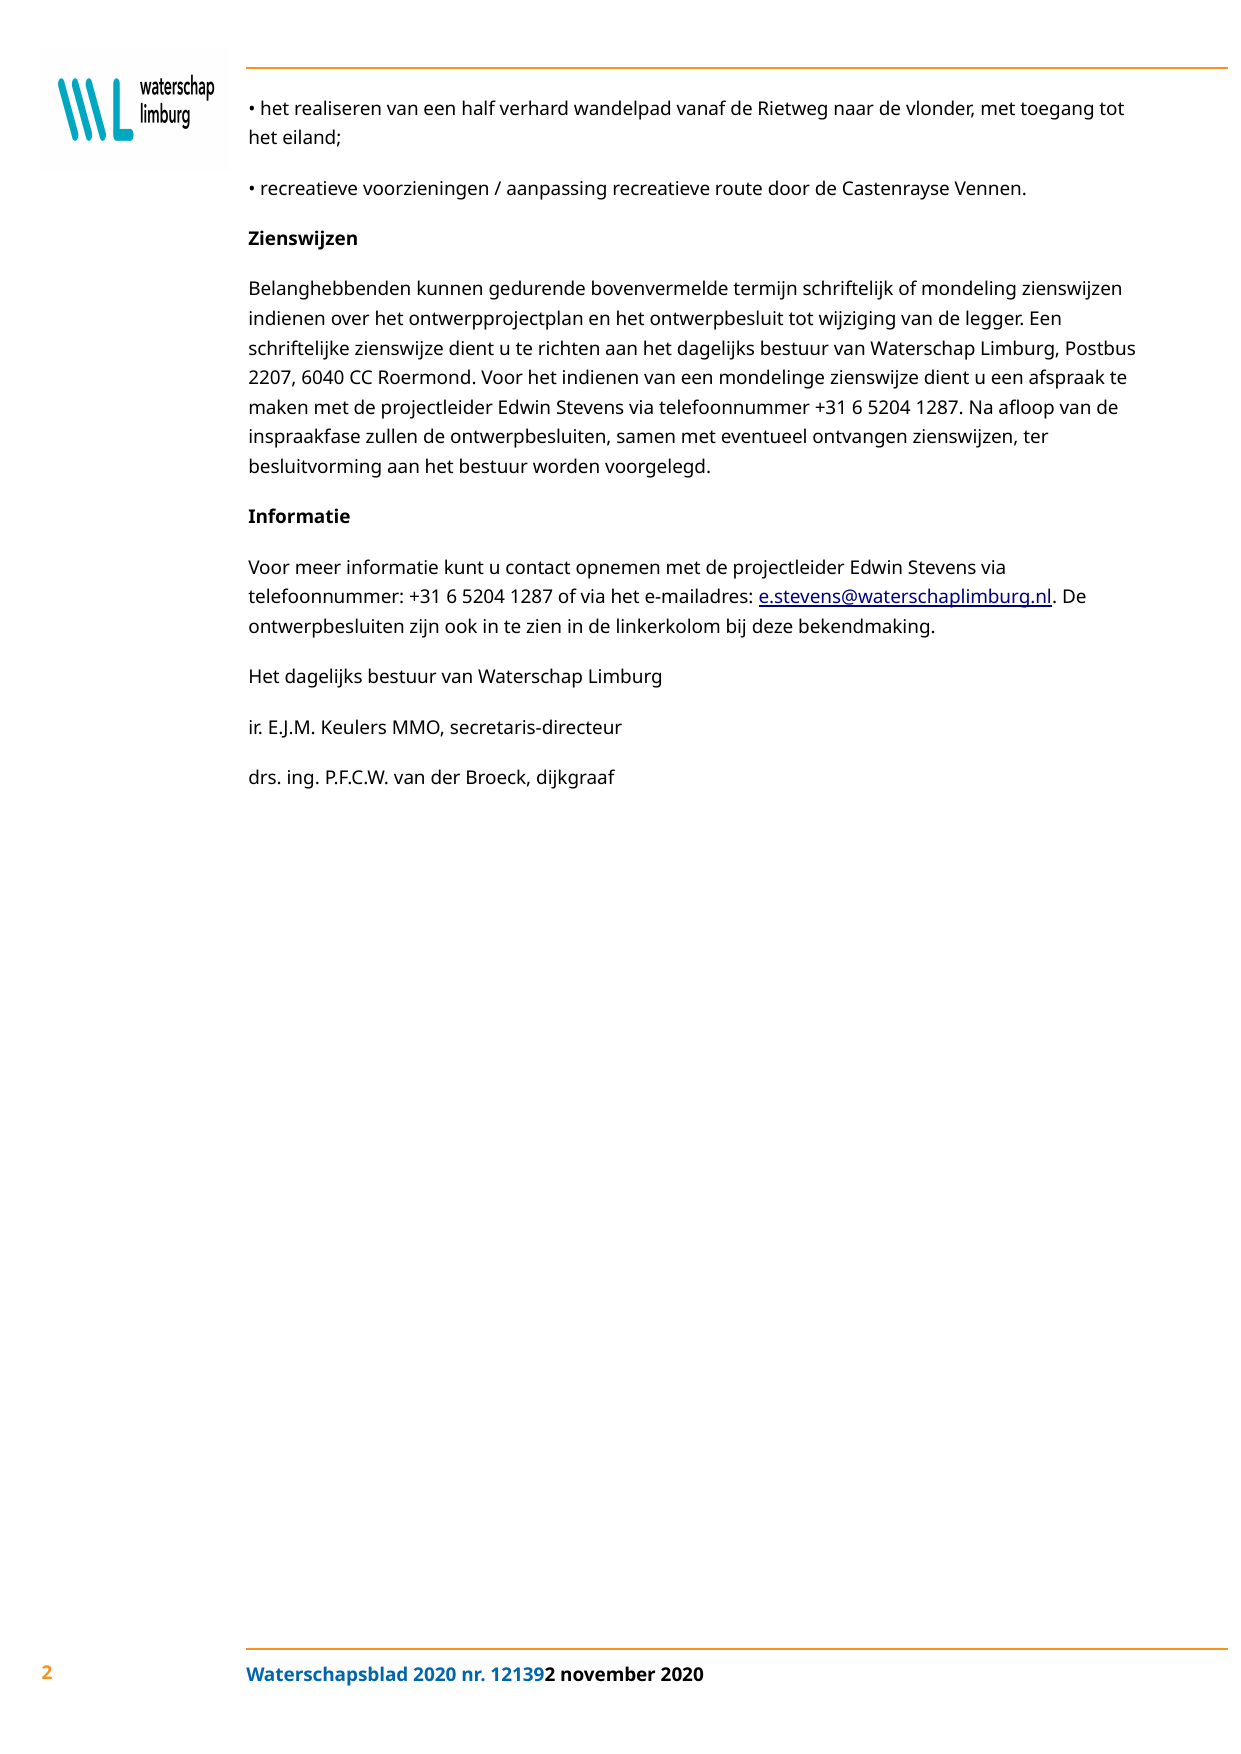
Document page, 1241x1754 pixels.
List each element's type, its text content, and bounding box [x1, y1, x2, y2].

picture [41, 47, 231, 172]
text • recreatieve voorzieningen / aanpassing recreatieve route door de Castenrayse Vennen. [248, 175, 1152, 201]
text Voor meer informatie kunt u contact opnemen met de projectleider Edwin Stevens via telefoonnummer: +31 6 5204 1287 of via het e-mailadres: e.stevens@waterschaplimburg.nl. De ontwerpbesluiten zijn ook in te zien in de linkerkolom bij deze bekendmaking. [248, 554, 1152, 639]
text ir. E.J.M. Keulers MMO, secretaris-directeur [248, 714, 1152, 740]
text Informatie [248, 503, 1152, 529]
text drs. ing. P.F.C.W. van der Broeck, dijkgraaf [248, 764, 1152, 790]
text Zienswijzen [248, 225, 1152, 251]
text • het realiseren van een half verhard wandelpad vanaf de Rietweg naar de vlonder, met toegang tot het eiland; [248, 95, 1152, 150]
text Belanghebbenden kunnen gedurende bovenvermelde termijn schriftelijk of mondeling zienswijzen indienen over het ontwerpprojectplan en het ontwerpbesluit tot wijziging van de legger. Een schriftelijke zienswijze dient u te richten aan het dagelijks bestuur van Waterschap Limburg, Postbus 2207, 6040 CC Roermond. Voor het indienen van een mondelinge zienswijze dient u een afspraak te maken met de projectleider Edwin Stevens via telefoonnummer +31 6 5204 1287. Na afloop van de inspraakfase zullen de ontwerpbesluiten, samen met eventueel ontvangen zienswijzen, ter besluitvorming aan het bestuur worden voorgelegd. [248, 276, 1152, 479]
text Het dagelijks bestuur van Waterschap Limburg [248, 663, 1152, 689]
